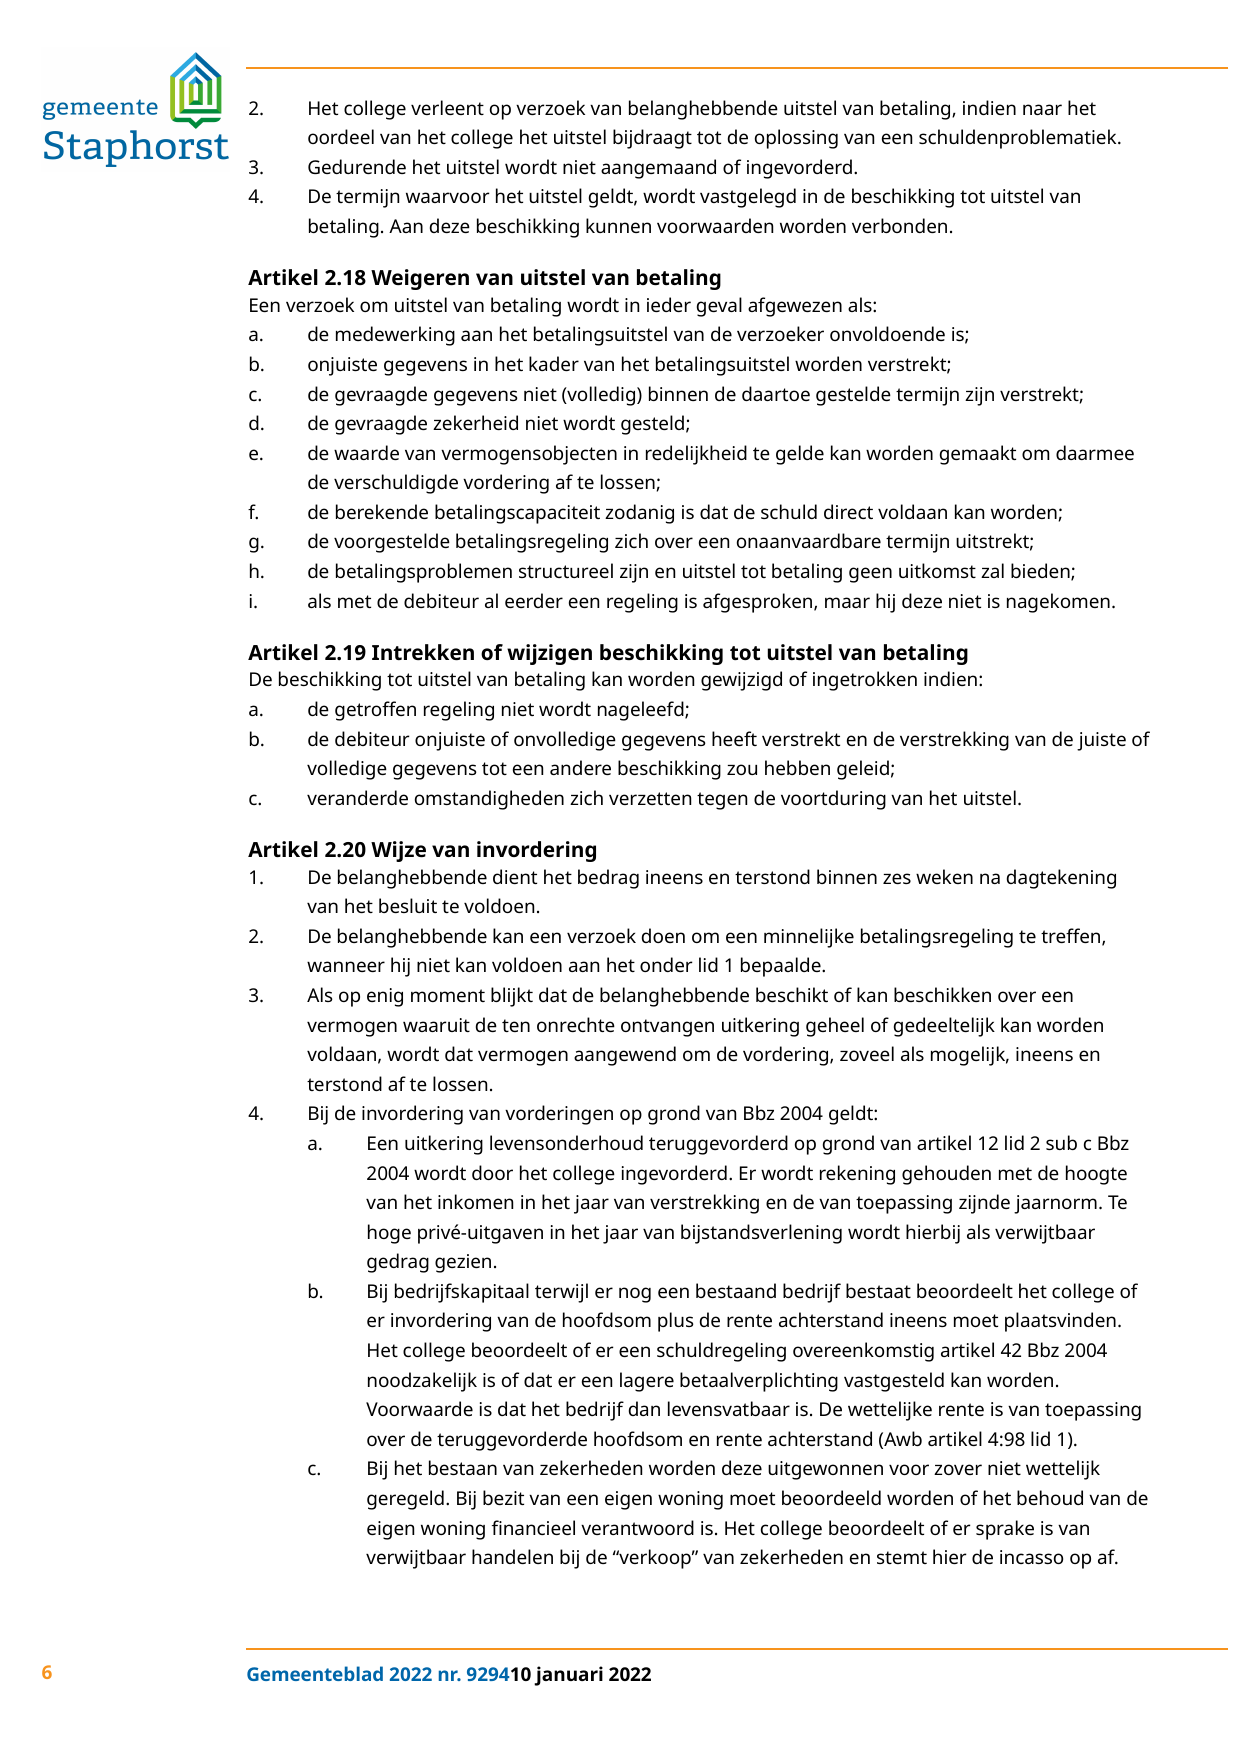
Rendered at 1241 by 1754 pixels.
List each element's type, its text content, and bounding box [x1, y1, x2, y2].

list als met de debiteur al eerder een regeling is afgesproken, maar hij deze niet is nagekomen. [248, 588, 1152, 613]
list Bij de invordering van vorderingen op grond van Bbz 2004 geldt: [248, 1101, 1152, 1126]
text Artikel 2.20 Wijze van invordering [248, 835, 1152, 864]
text Artikel 2.19 Intrekken of wijzigen beschikking tot uitstel van betaling [248, 638, 1152, 667]
list Bij het bestaan van zekerheden worden deze uitgewonnen voor zover niet wettelijk geregeld. Bij bezit van een eigen woning moet beoordeeld worden of het behoud van de eigen woning financieel verantwoord is. Het college beoordeelt of er sprake is van verwijtbaar handelen bij de “verkoop” van zekerheden en stemt hier de incasso op af. [307, 1456, 1152, 1570]
list de debiteur onjuiste of onvolledige gegevens heeft verstrekt en de verstrekking van de juiste of volledige gegevens tot een andere beschikking zou hebben geleid; [248, 726, 1152, 781]
list Als op enig moment blijkt dat de belanghebbende beschikt of kan beschikken over een vermogen waaruit de ten onrechte ontvangen uitkering geheel of gedeeltelijk kan worden voldaan, wordt dat vermogen aangewend om de vordering, zoveel als mogelijk, ineens en terstond af te lossen. [248, 982, 1152, 1097]
list de getroffen regeling niet wordt nageleefd; [248, 696, 1152, 722]
list Het college verleent op verzoek van belanghebbende uitstel van betaling, indien naar het oordeel van het college het uitstel bijdraagt tot de oplossing van een schuldenproblematiek. [248, 95, 1152, 150]
list de berekende betalingscapaciteit zodanig is dat de schuld direct voldaan kan worden; [248, 499, 1152, 525]
list de betalingsproblemen structureel zijn en uitstel tot betaling geen uitkomst zal bieden; [248, 558, 1152, 584]
list onjuiste gegevens in het kader van het betalingsuitstel worden verstrekt; [248, 351, 1152, 377]
text Een verzoek om uitstel van betaling wordt in ieder geval afgewezen als: [248, 292, 1152, 318]
list de gevraagde zekerheid niet wordt gesteld; [248, 410, 1152, 436]
list De belanghebbende kan een verzoek doen om een minnelijke betalingsregeling te treffen, wanneer hij niet kan voldoen aan het onder lid 1 bepaalde. [248, 923, 1152, 978]
list Bij bedrijfskapitaal terwijl er nog een bestaand bedrijf bestaat beoordeelt het college of er invordering van de hoofdsom plus de rente achterstand ineens moet plaatsvinden. Het college beoordeelt of er een schuldregeling overeenkomstig artikel 42 Bbz 2004 noodzakelijk is of dat er een lagere betaalverplichting vastgesteld kan worden. Voorwaarde is dat het bedrijf dan levensvatbaar is. De wettelijke rente is van toepassing over de teruggevorderde hoofdsom en rente achterstand (Awb artikel 4:98 lid 1). [307, 1278, 1152, 1452]
text Artikel 2.18 Weigeren van uitstel van betaling [248, 263, 1152, 292]
list Gedurende het uitstel wordt niet aangemaand of ingevorderd. [248, 154, 1152, 180]
list de waarde van vermogensobjecten in redelijkheid te gelde kan worden gemaakt om daarmee de verschuldigde vordering af te lossen; [248, 440, 1152, 495]
list veranderde omstandigheden zich verzetten tegen de voortduring van het uitstel. [248, 785, 1152, 811]
list Een uitkering levensonderhoud teruggevorderd op grond van artikel 12 lid 2 sub c Bbz 2004 wordt door het college ingevorderd. Er wordt rekening gehouden met de hoogte van het inkomen in het jaar van verstrekking en de van toepassing zijnde jaarnorm. Te hoge privé-uitgaven in het jaar van bijstandsverlening wordt hierbij als verwijtbaar gedrag gezien. [307, 1130, 1152, 1274]
list de voorgestelde betalingsregeling zich over een onaanvaardbare termijn uitstrekt; [248, 529, 1152, 554]
list De termijn waarvoor het uitstel geldt, wordt vastgelegd in de beschikking tot uitstel van betaling. Aan deze beschikking kunnen voorwaarden worden verbonden. [248, 183, 1152, 239]
picture [41, 47, 231, 172]
list de medewerking aan het betalingsuitstel van de verzoeker onvoldoende is; [248, 322, 1152, 347]
list de gevraagde gegevens niet (volledig) binnen de daartoe gestelde termijn zijn verstrekt; [248, 381, 1152, 406]
list De belanghebbende dient het bedrag ineens en terstond binnen zes weken na dagtekening van het besluit te voldoen. [248, 864, 1152, 919]
text De beschikking tot uitstel van betaling kan worden gewijzigd of ingetrokken indien: [248, 667, 1152, 692]
